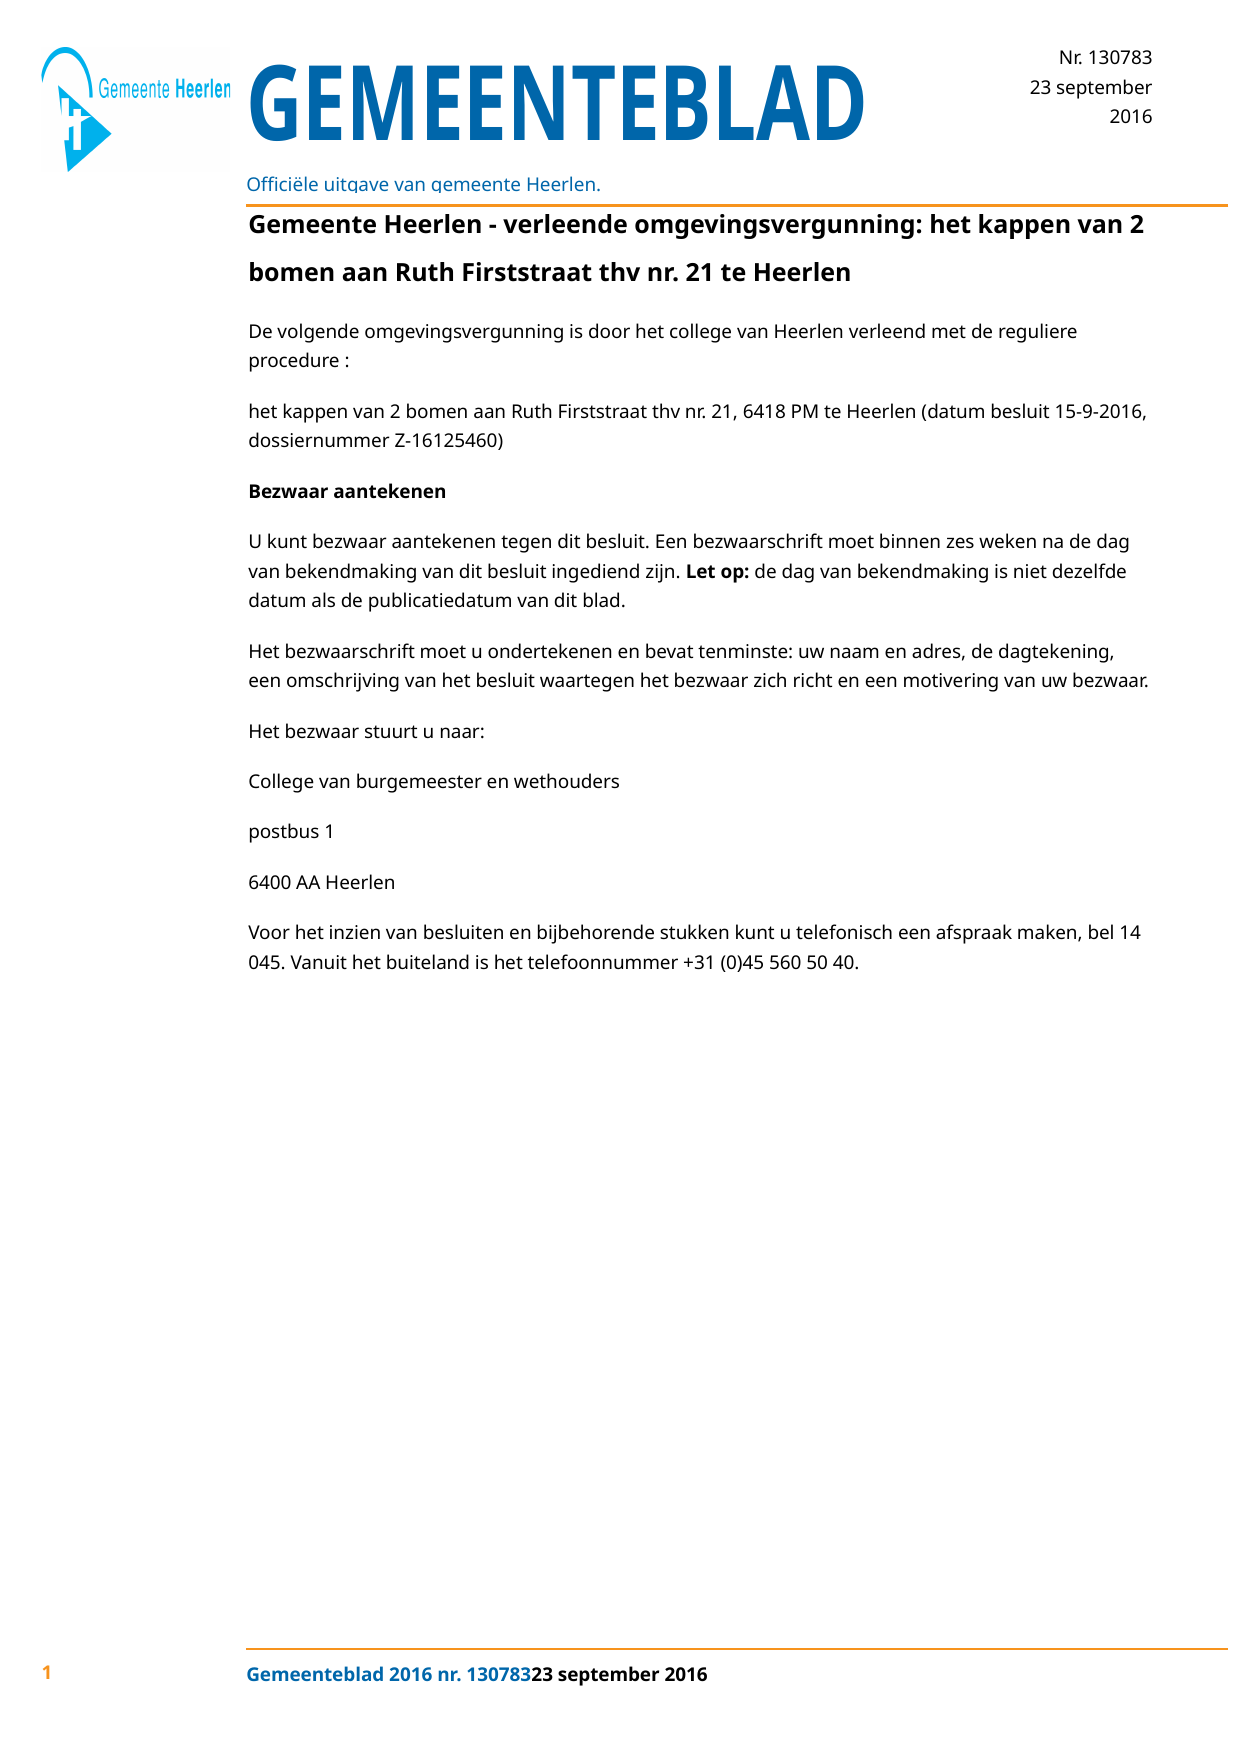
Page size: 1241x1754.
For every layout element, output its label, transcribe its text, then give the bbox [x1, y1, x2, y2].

text De volgende omgevingsvergunning is door het college van Heerlen verleend met de reguliere procedure : [248, 318, 1152, 373]
text Bezwaar aantekenen [248, 478, 1152, 504]
picture [41, 47, 58, 70]
text 6400 AA Heerlen [248, 869, 1152, 895]
text het kappen van 2 bomen aan Ruth Firststraat thv nr. 21, 6418 PM te Heerlen (datum besluit 15-9-2016, dossiernummer Z-16125460) [248, 398, 1152, 453]
text Het bezwaar stuurt u naar: [248, 718, 1152, 744]
text Voor het inzien van besluiten en bijbehorende stukken kunt u telefonisch een afspraak maken, bel 14 045. Vanuit het buiteland is het telefoonnummer +31 (0)45 560 50 40. [248, 919, 1152, 975]
text postbus 1 [248, 819, 1152, 844]
text Gemeente Heerlen - verleende omgevingsvergunning: het kappen van 2 bomen aan Ruth Firststraat thv nr. 21 te Heerlen [248, 207, 1152, 288]
text Het bezwaarschrift moet u ondertekenen en bevat tenminste: uw naam en adres, de dagtekening, een omschrijving van het besluit waartegen het bezwaar zich richt en een motivering van uw bezwaar. [248, 638, 1152, 693]
text U kunt bezwaar aantekenen tegen dit besluit. Een bezwaarschrift moet binnen zes weken na de dag van bekendmaking van dit besluit ingediend zijn. Let op: de dag van bekendmaking is niet dezelfde datum als de publicatiedatum van dit blad. [248, 528, 1152, 613]
text College van burgemeester en wethouders [248, 768, 1152, 794]
picture [41, 47, 231, 172]
